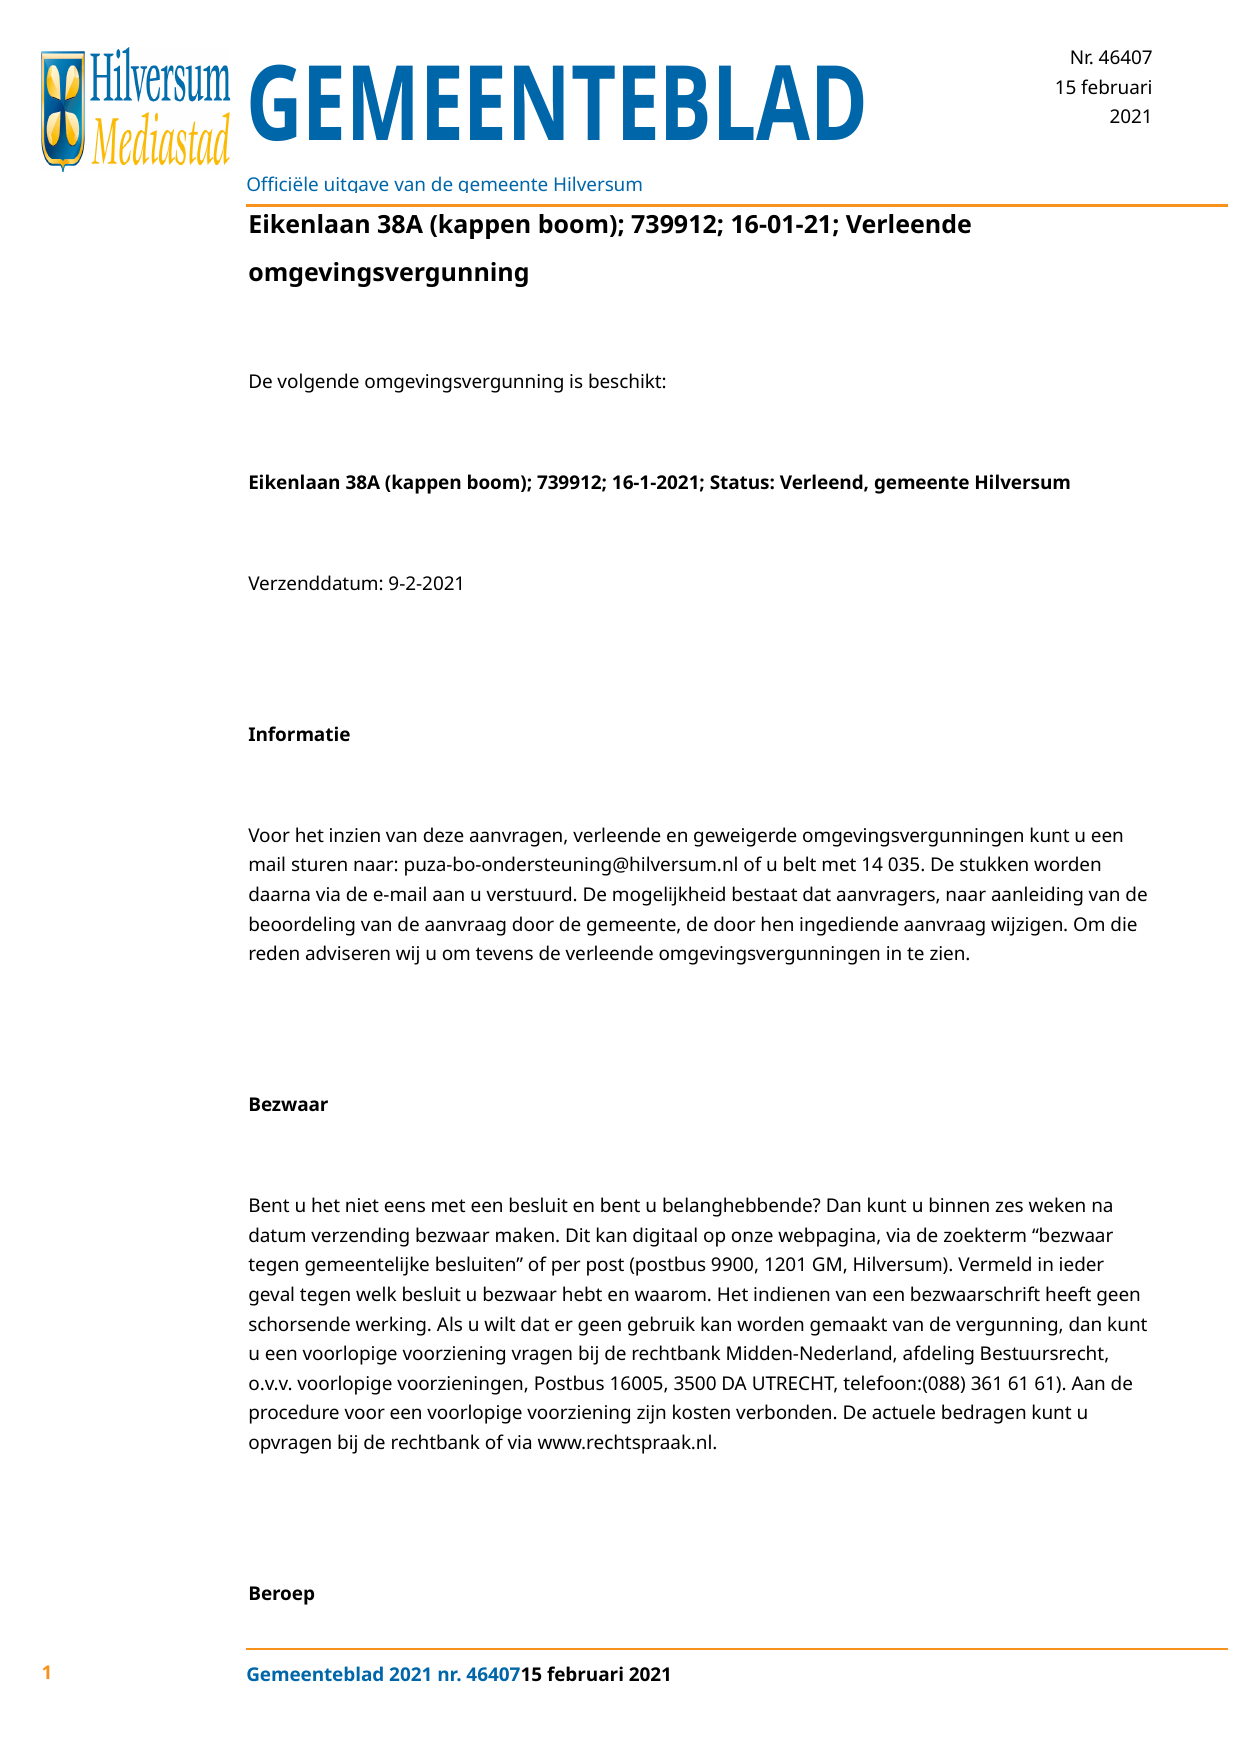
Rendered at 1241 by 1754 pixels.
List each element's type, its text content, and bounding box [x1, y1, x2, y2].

text Eikenlaan 38A (kappen boom); 739912; 16-1-2021; Status: Verleend, gemeente Hilversum [248, 469, 1152, 495]
text Verzenddatum: 9-2-2021 [248, 570, 1152, 596]
picture [41, 47, 231, 172]
text De volgende omgevingsvergunning is beschikt: [248, 368, 1152, 394]
text Voor het inzien van deze aanvragen, verleende en geweigerde omgevingsvergunningen kunt u een mail sturen naar: puza-bo-ondersteuning@hilversum.nl of u belt met 14 035. De stukken worden daarna via de e-mail aan u verstuurd. De mogelijkheid bestaat dat aanvragers, naar aanleiding van de beoordeling van de aanvraag door de gemeente, de door hen ingediende aanvraag wijzigen. Om die reden adviseren wij u om tevens de verleende omgevingsvergunningen in te zien. [248, 822, 1152, 966]
text Eikenlaan 38A (kappen boom); 739912; 16-01-21; Verleende omgevingsvergunning [248, 207, 1152, 288]
text Bezwaar [248, 1092, 1152, 1117]
text Informatie [248, 721, 1152, 747]
text Beroep [248, 1580, 1152, 1606]
text Bent u het niet eens met een besluit en bent u belanghebbende? Dan kunt u binnen zes weken na datum verzending bezwaar maken. Dit kan digitaal op onze webpagina, via de zoekterm “bezwaar tegen gemeentelijke besluiten” of per post (postbus 9900, 1201 GM, Hilversum). Vermeld in ieder geval tegen welk besluit u bezwaar hebt en waarom. Het indienen van een bezwaarschrift heeft geen schorsende werking. Als u wilt dat er geen gebruik kan worden gemaakt van de vergunning, dan kunt u een voorlopige voorziening vragen bij de rechtbank Midden-Nederland, afdeling Bestuursrecht, o.v.v. voorlopige voorzieningen, Postbus 16005, 3500 DA UTRECHT, telefoon:(088) 361 61 61). Aan de procedure voor een voorlopige voorziening zijn kosten verbonden. De actuele bedragen kunt u opvragen bij de rechtbank of via www.rechtspraak.nl. [248, 1192, 1152, 1455]
